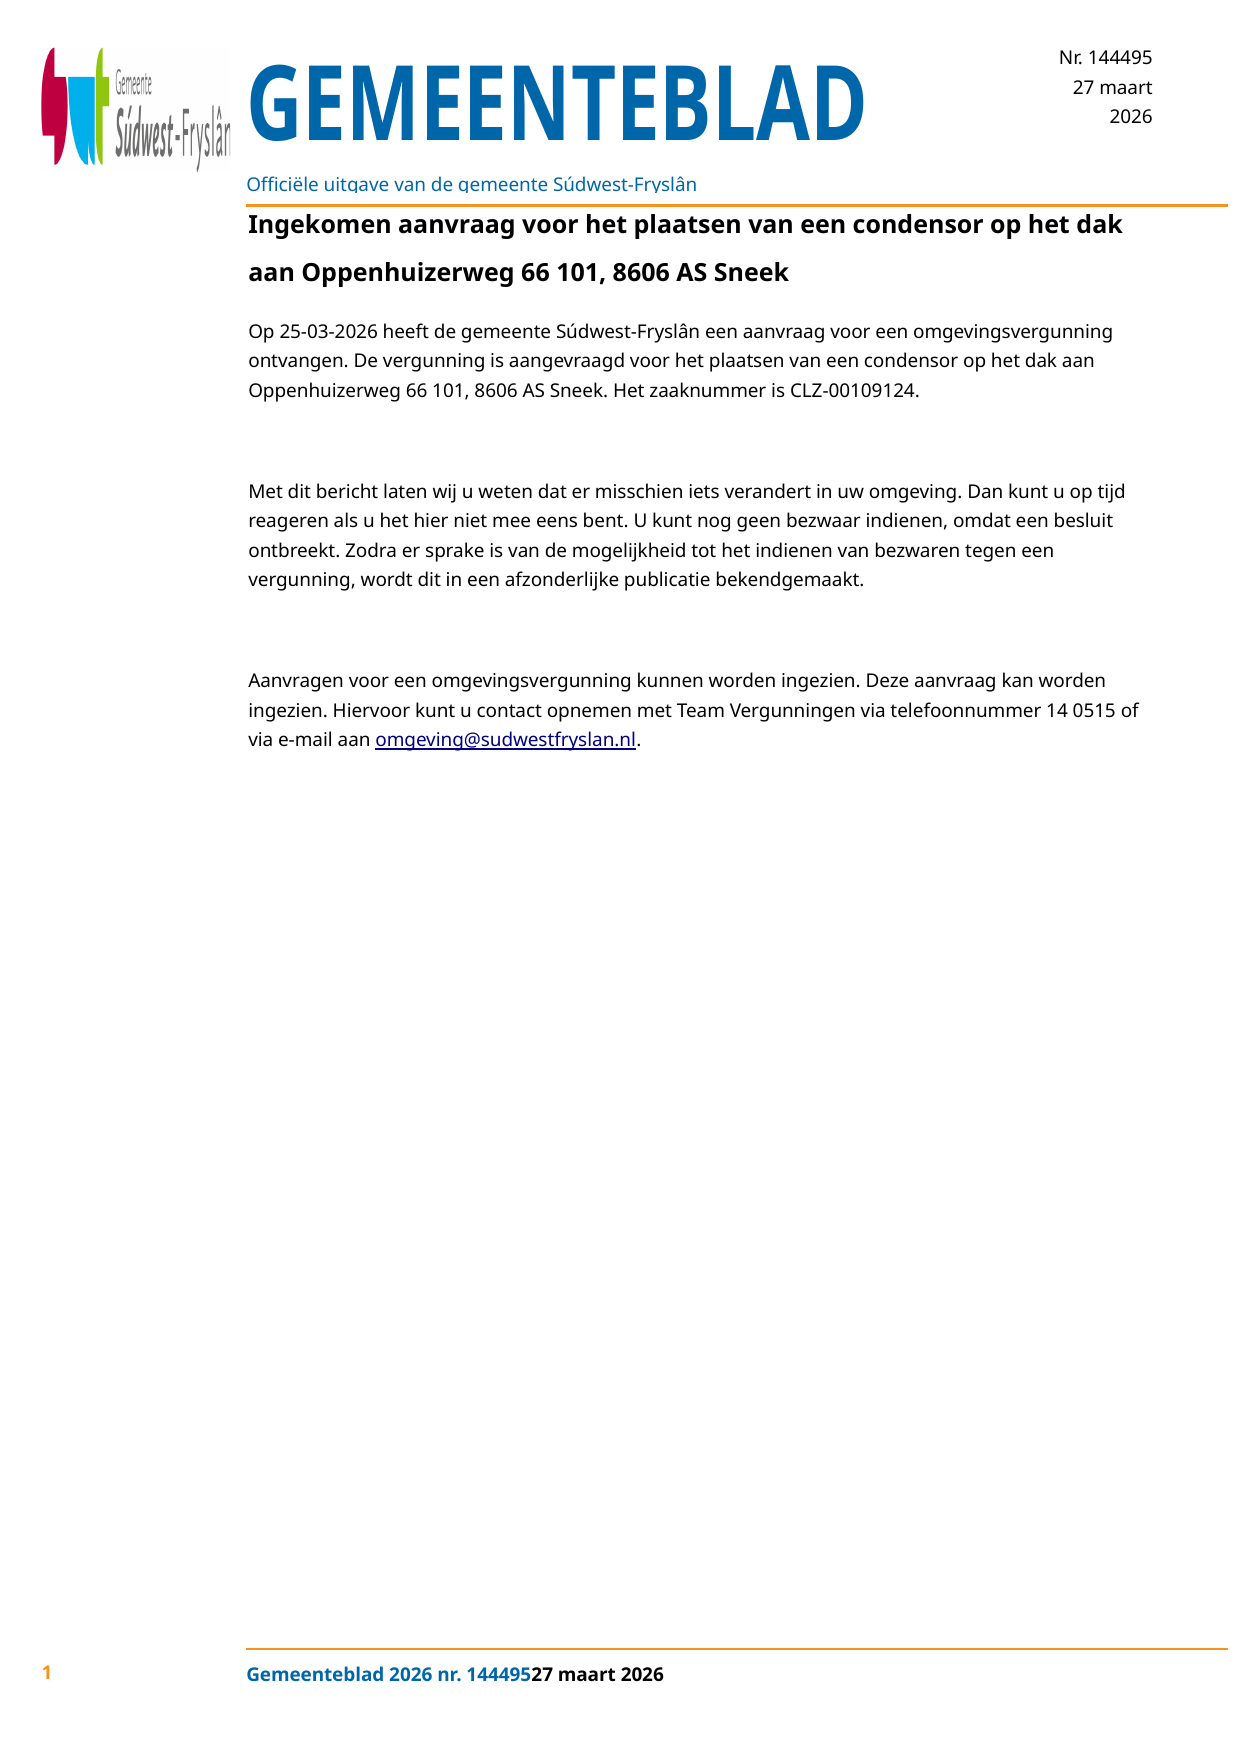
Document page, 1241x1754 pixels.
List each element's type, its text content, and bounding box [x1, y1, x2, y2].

text Met dit bericht laten wij u weten dat er misschien iets verandert in uw omgeving. Dan kunt u op tijd reageren als u het hier niet mee eens bent. U kunt nog geen bezwaar indienen, omdat een besluit ontbreekt. Zodra er sprake is van de mogelijkheid tot het indienen van bezwaren tegen een vergunning, wordt dit in een afzonderlijke publicatie bekendgemaakt. [248, 478, 1152, 592]
picture [41, 47, 231, 172]
text Ingekomen aanvraag voor het plaatsen van een condensor op het dak aan Oppenhuizerweg 66 101, 8606 AS Sneek [248, 207, 1152, 288]
text Op 25-03-2026 heeft de gemeente Súdwest-Fryslân een aanvraag voor een omgevingsvergunning ontvangen. De vergunning is aangevraagd voor het plaatsen van een condensor op het dak aan Oppenhuizerweg 66 101, 8606 AS Sneek. Het zaaknummer is CLZ-00109124. [248, 318, 1152, 403]
text Aanvragen voor een omgevingsvergunning kunnen worden ingezien. Deze aanvraag kan worden ingezien. Hiervoor kunt u contact opnemen met Team Vergunningen via telefoonnummer 14 0515 of via e-mail aan omgeving@sudwestfryslan.nl. [248, 667, 1152, 752]
